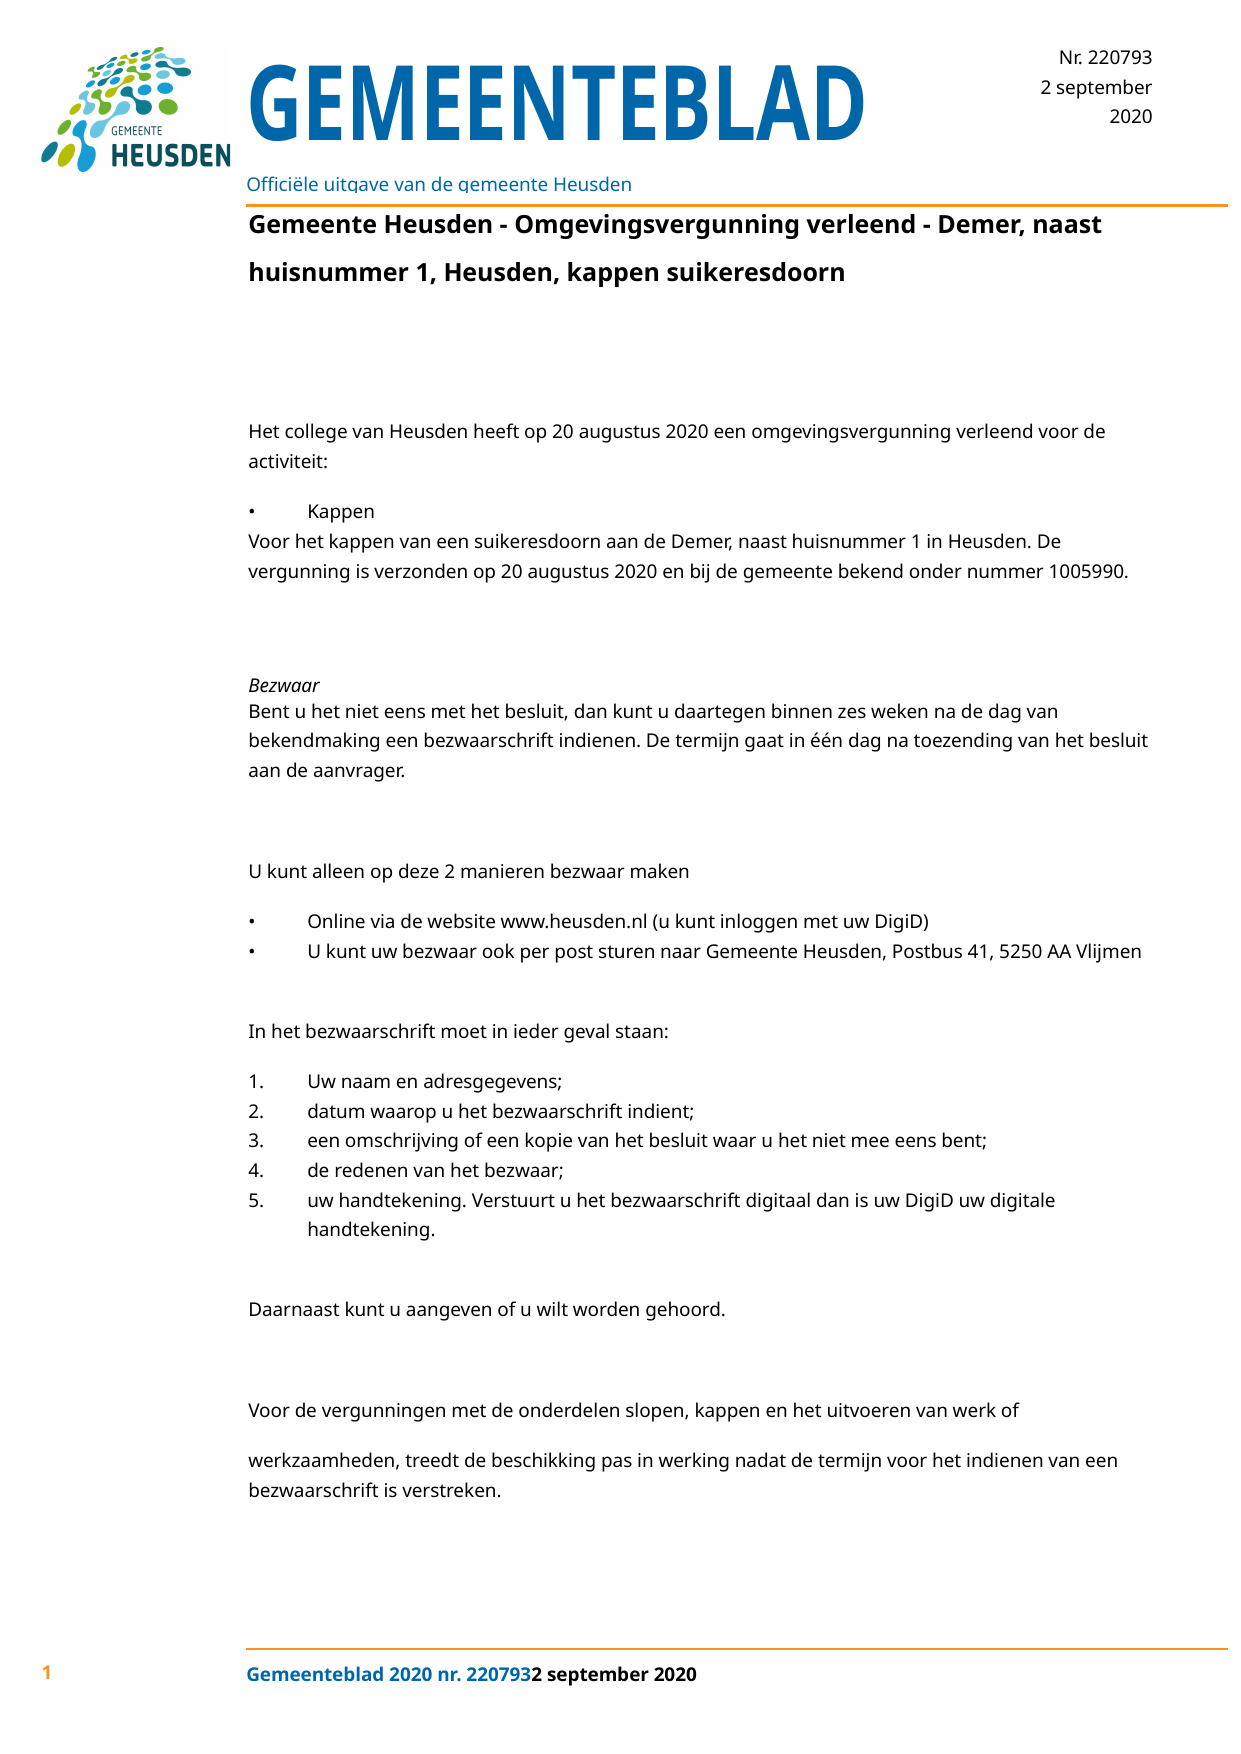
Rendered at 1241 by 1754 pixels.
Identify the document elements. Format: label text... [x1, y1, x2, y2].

text Daarnaast kunt u aangeven of u wilt worden gehoord. [248, 1296, 1152, 1322]
text Voor het kappen van een suikeresdoorn aan de Demer, naast huisnummer 1 in Heusden. De vergunning is verzonden op 20 augustus 2020 en bij de gemeente bekend onder nummer 1005990. [248, 528, 1152, 584]
list U kunt uw bezwaar ook per post sturen naar Gemeente Heusden, Postbus 41, 5250 AA Vlijmen [248, 938, 1152, 964]
list uw handtekening. Verstuurt u het bezwaarschrift digitaal dan is uw DigiD uw digitale handtekening. [248, 1187, 1152, 1242]
text U kunt alleen op deze 2 manieren bezwaar maken [248, 858, 1152, 884]
text Bent u het niet eens met het besluit, dan kunt u daartegen binnen zes weken na de dag van bekendmaking een bezwaarschrift indienen. De termijn gaat in één dag na toezending van het besluit aan de aanvrager. [248, 698, 1152, 783]
list Uw naam en adresgegevens; [248, 1068, 1152, 1094]
text In het bezwaarschrift moet in ieder geval staan: [248, 1018, 1152, 1044]
list een omschrijving of een kopie van het besluit waar u het niet mee eens bent; [248, 1128, 1152, 1153]
text Gemeente Heusden - Omgevingsvergunning verleend - Demer, naast huisnummer 1, Heusden, kappen suikeresdoorn [248, 207, 1152, 288]
text Voor de vergunningen met de onderdelen slopen, kappen en het uitvoeren van werk of [248, 1397, 1152, 1423]
list datum waarop u het bezwaarschrift indient; [248, 1098, 1152, 1124]
picture [41, 47, 231, 172]
list de redenen van het bezwaar; [248, 1157, 1152, 1183]
list Online via de website www.heusden.nl (u kunt inloggen met uw DigiD) [248, 908, 1152, 934]
text Bezwaar [248, 672, 1152, 698]
list Kappen [248, 499, 1152, 524]
text Het college van Heusden heeft op 20 augustus 2020 een omgevingsvergunning verleend voor de activiteit: [248, 419, 1152, 474]
text werkzaamheden, treedt de beschikking pas in werking nadat de termijn voor het indienen van een bezwaarschrift is verstreken. [248, 1448, 1152, 1503]
